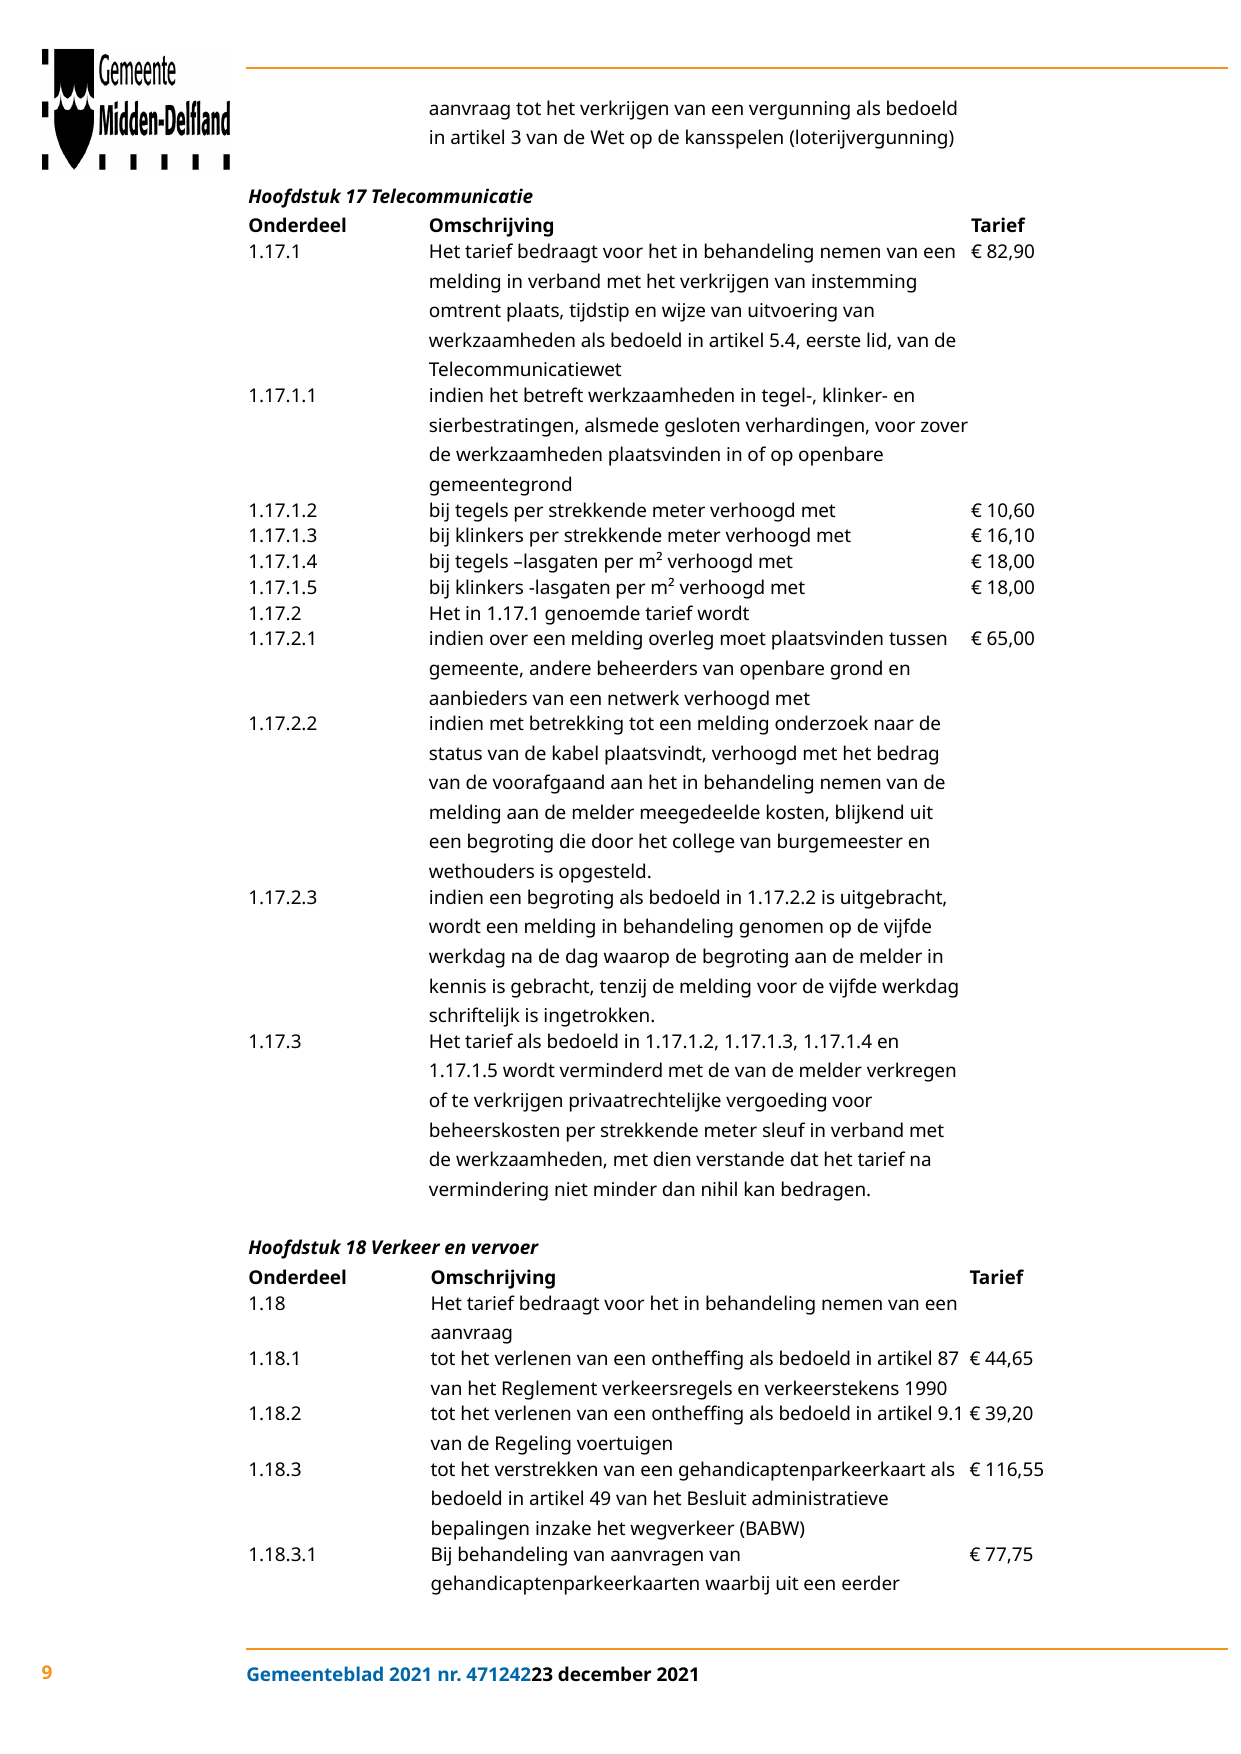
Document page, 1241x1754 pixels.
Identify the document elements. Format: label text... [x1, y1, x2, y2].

table_cell 1.17.1.4 [248, 548, 429, 574]
table_cell bij tegels per strekkende meter verhoogd met [429, 497, 971, 523]
table_cell bij klinkers -lasgaten per m² verhoogd met [429, 574, 971, 600]
table_cell Het tarief als bedoeld in 1.17.1.2, 1.17.1.3, 1.17.1.4 en 1.17.1.5 wordt verminderd met de van de melder verkregen of te verkrijgen privaatrechtelijke vergoeding voor beheerskosten per strekkende meter sleuf in verband met de werkzaamheden, met dien verstande dat het tarief na vermindering niet minder dan nihil kan bedragen. [429, 1028, 971, 1202]
table_cell Bij behandeling van aanvragen van gehandicaptenparkeerkaarten waarbij uit een eerder [430, 1541, 969, 1596]
table_header Omschrijving [429, 213, 971, 238]
table_cell € 10,60 [971, 497, 1152, 523]
table_cell tot het verlenen van een ontheffing als bedoeld in artikel 9.1 van de Regeling voertuigen [430, 1401, 969, 1456]
table_header Onderdeel [248, 213, 429, 238]
table_cell 1.17.1 [248, 238, 429, 382]
table_cell Het in 1.17.1 genoemde tarief wordt [429, 600, 971, 626]
table_header Tarief [971, 213, 1152, 238]
table_cell Het tarief bedraagt voor het in behandeling nemen van een aanvraag [430, 1290, 969, 1345]
table_cell indien een begroting als bedoeld in 1.17.2.2 is uitgebracht, wordt een melding in behandeling genomen op de vijfde werkdag na de dag waarop de begroting aan de melder in kennis is gebracht, tenzij de melding voor de vijfde werkdag schriftelijk is ingetrokken. [429, 884, 971, 1028]
table_cell tot het verstrekken van een gehandicaptenparkeerkaart als bedoeld in artikel 49 van het Besluit administratieve bepalingen inzake het wegverkeer (BABW) [430, 1456, 969, 1541]
table_cell indien het betreft werkzaamheden in tegel-, klinker- en sierbestratingen, alsmede gesloten verhardingen, voor zover de werkzaamheden plaatsvinden in of op openbare gemeentegrond [429, 383, 971, 497]
table_cell 1.18 [248, 1290, 430, 1345]
table_cell € 116,55 [969, 1456, 1152, 1541]
table_cell [971, 600, 1152, 626]
table_cell bij klinkers per strekkende meter verhoogd met [429, 523, 971, 548]
table_cell 1.17.2.1 [248, 626, 429, 710]
table_cell 1.18.1 [248, 1345, 430, 1401]
table_cell tot het verlenen van een ontheffing als bedoeld in artikel 87 van het Reglement verkeersregels en verkeerstekens 1990 [430, 1345, 969, 1401]
text Hoofdstuk 17 Telecommunicatie [248, 183, 1152, 209]
table_cell 1.17.3 [248, 1028, 429, 1202]
table_cell [969, 1290, 1152, 1345]
table_cell € 16,10 [971, 523, 1152, 548]
table_cell indien over een melding overleg moet plaatsvinden tussen gemeente, andere beheerders van openbare grond en aanbieders van een netwerk verhoogd met [429, 626, 971, 710]
table_cell 1.18.3 [248, 1456, 430, 1541]
table_cell [248, 95, 429, 150]
text Hoofdstuk 18 Verkeer en vervoer [248, 1234, 1152, 1260]
table_header Tarief [969, 1264, 1152, 1290]
table_cell 1.18.3.1 [248, 1541, 430, 1596]
table_cell € 18,00 [971, 574, 1152, 600]
table_cell 1.17.2.2 [248, 710, 429, 884]
table_cell 1.17.1.3 [248, 523, 429, 548]
table_cell [971, 1028, 1152, 1202]
table_cell 1.17.1.2 [248, 497, 429, 523]
table_cell [971, 383, 1152, 497]
table_cell indien met betrekking tot een melding onderzoek naar de status van de kabel plaatsvindt, verhoogd met het bedrag van de voorafgaand aan het in behandeling nemen van de melding aan de melder meegedeelde kosten, blijkend uit een begroting die door het college van burgemeester en wethouders is opgesteld. [429, 710, 971, 884]
table_cell [971, 95, 1152, 150]
table_header Omschrijving [430, 1264, 969, 1290]
table_cell bij tegels –lasgaten per m² verhoogd met [429, 548, 971, 574]
table_cell 1.17.2.3 [248, 884, 429, 1028]
table_cell aanvraag tot het verkrijgen van een vergunning als bedoeld in artikel 3 van de Wet op de kansspelen (loterijvergunning) [429, 95, 971, 150]
table_header Onderdeel [248, 1264, 430, 1290]
table_cell 1.18.2 [248, 1401, 430, 1456]
table_cell 1.17.2 [248, 600, 429, 626]
table_cell € 39,20 [969, 1401, 1152, 1456]
table_cell 1.17.1.5 [248, 574, 429, 600]
picture [41, 47, 231, 172]
table_cell € 65,00 [971, 626, 1152, 710]
table_cell [971, 710, 1152, 884]
table_cell 1.17.1.1 [248, 383, 429, 497]
table_cell € 18,00 [971, 548, 1152, 574]
table_cell € 82,90 [971, 238, 1152, 382]
table_cell € 77,75 [969, 1541, 1152, 1596]
table_cell € 44,65 [969, 1345, 1152, 1401]
table_cell Het tarief bedraagt voor het in behandeling nemen van een melding in verband met het verkrijgen van instemming omtrent plaats, tijdstip en wijze van uitvoering van werkzaamheden als bedoeld in artikel 5.4, eerste lid, van de Telecommunicatiewet [429, 238, 971, 382]
table_cell [971, 884, 1152, 1028]
